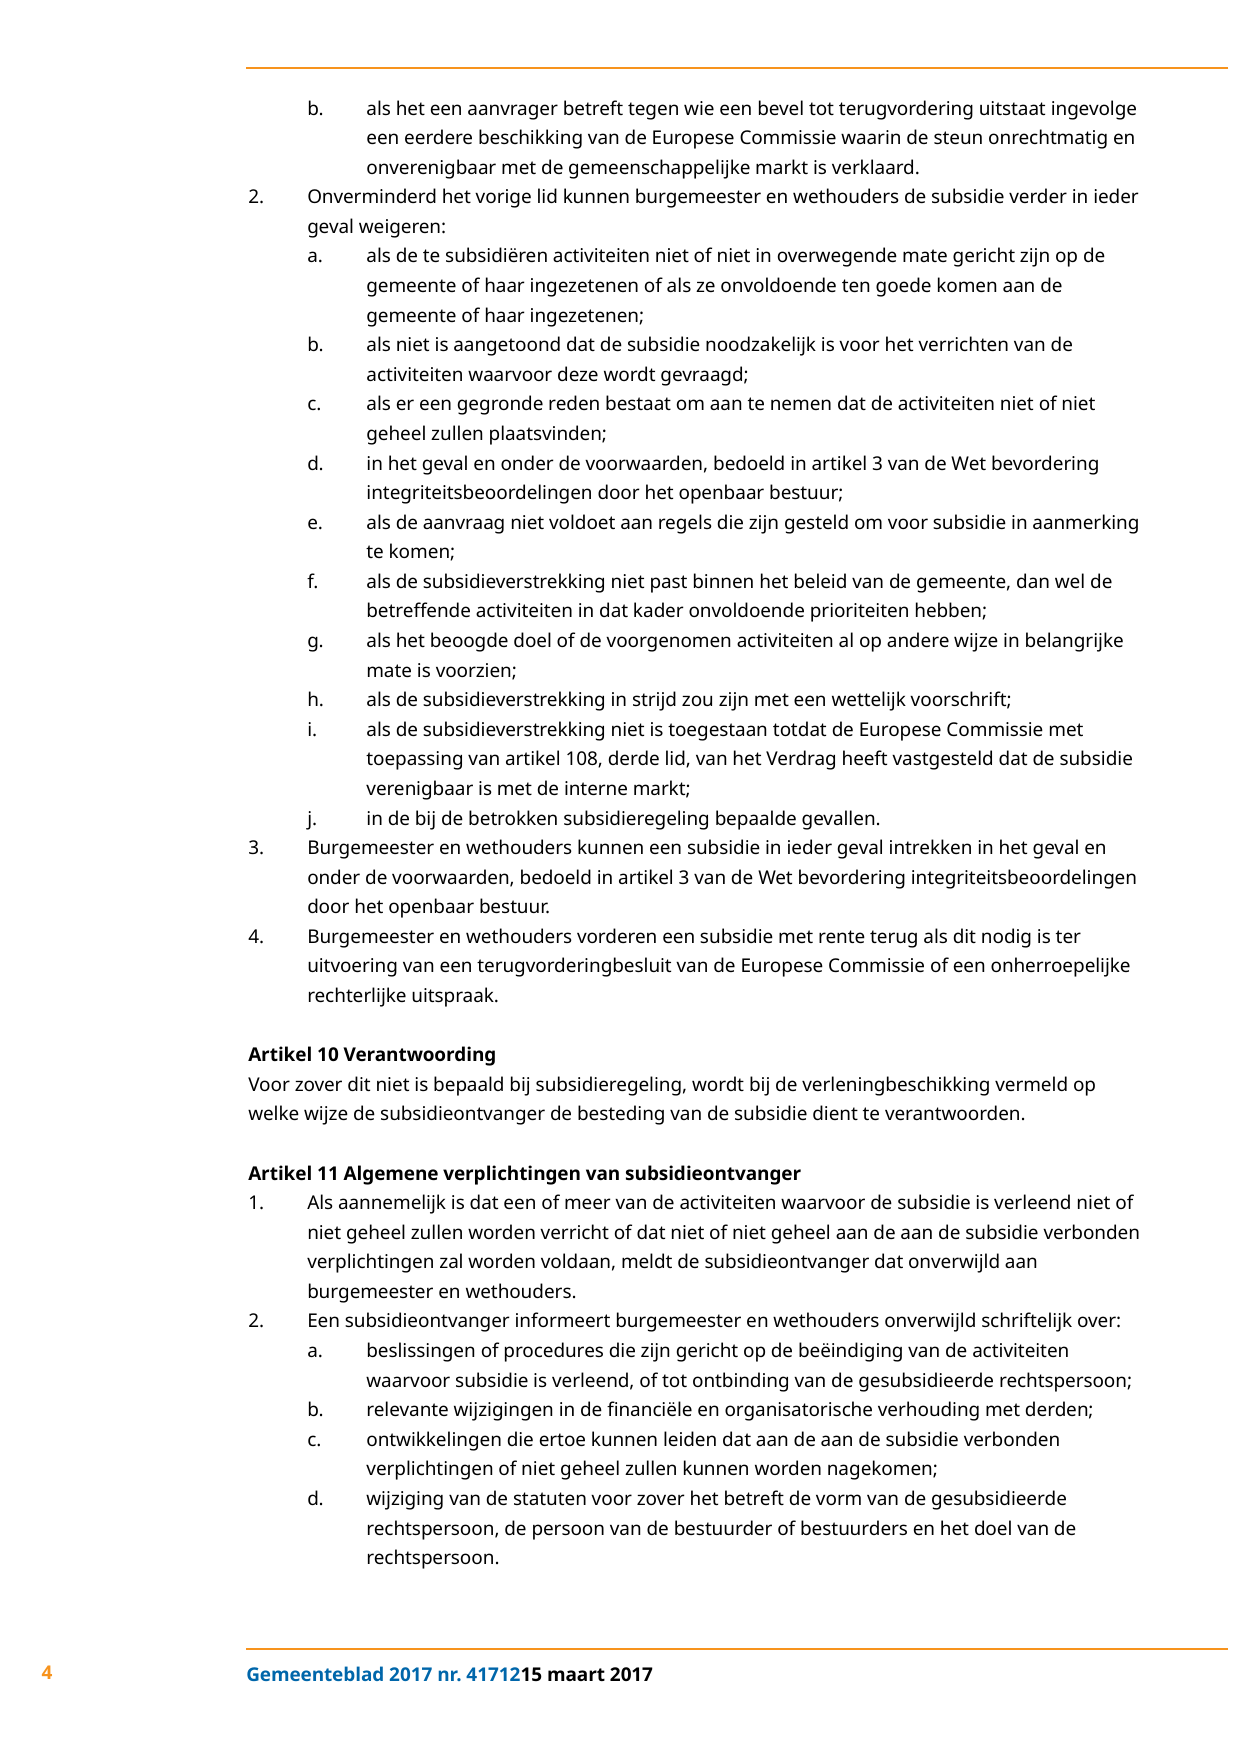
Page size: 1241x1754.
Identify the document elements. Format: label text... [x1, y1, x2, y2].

list Een subsidieontvanger informeert burgemeester en wethouders onverwijld schriftelijk over: [248, 1308, 1152, 1333]
list Burgemeester en wethouders vorderen een subsidie met rente terug als dit nodig is ter uitvoering van een terugvorderingbesluit van de Europese Commissie of een onherroepelijke rechterlijke uitspraak. [248, 923, 1152, 1008]
list als niet is aangetoond dat de subsidie noodzakelijk is voor het verrichten van de activiteiten waarvoor deze wordt gevraagd; [307, 331, 1152, 387]
list als het een aanvrager betreft tegen wie een bevel tot terugvordering uitstaat ingevolge een eerdere beschikking van de Europese Commissie waarin de steun onrechtmatig en onverenigbaar met de gemeenschappelijke markt is verklaard. [307, 95, 1152, 180]
list in de bij de betrokken subsidieregeling bepaalde gevallen. [307, 805, 1152, 831]
list als de subsidieverstrekking niet is toegestaan totdat de Europese Commissie met toepassing van artikel 108, derde lid, van het Verdrag heeft vastgesteld dat de subsidie verenigbaar is met de interne markt; [307, 716, 1152, 801]
text Voor zover dit niet is bepaald bij subsidieregeling, wordt bij de verleningbeschikking vermeld op welke wijze de subsidieontvanger de besteding van de subsidie dient te verantwoorden. [248, 1071, 1152, 1126]
list beslissingen of procedures die zijn gericht op de beëindiging van de activiteiten waarvoor subsidie is verleend, of tot ontbinding van de gesubsidieerde rechtspersoon; [307, 1337, 1152, 1393]
list Onverminderd het vorige lid kunnen burgemeester en wethouders de subsidie verder in ieder geval weigeren: [248, 183, 1152, 239]
list als de subsidieverstrekking niet past binnen het beleid van de gemeente, dan wel de betreffende activiteiten in dat kader onvoldoende prioriteiten hebben; [307, 568, 1152, 623]
list als de aanvraag niet voldoet aan regels die zijn gesteld om voor subsidie in aanmerking te komen; [307, 509, 1152, 564]
picture [41, 47, 231, 172]
list wijziging van de statuten voor zover het betreft de vorm van de gesubsidieerde rechtspersoon, de persoon van de bestuurder of bestuurders en het doel van de rechtspersoon. [307, 1485, 1152, 1570]
list relevante wijzigingen in de financiële en organisatorische verhouding met derden; [307, 1396, 1152, 1422]
text Artikel 10 Verantwoording [248, 1041, 1152, 1067]
list als de subsidieverstrekking in strijd zou zijn met een wettelijk voorschrift; [307, 686, 1152, 712]
list Burgemeester en wethouders kunnen een subsidie in ieder geval intrekken in het geval en onder de voorwaarden, bedoeld in artikel 3 van de Wet bevordering integriteitsbeoordelingen door het openbaar bestuur. [248, 834, 1152, 919]
list ontwikkelingen die ertoe kunnen leiden dat aan de aan de subsidie verbonden verplichtingen of niet geheel zullen kunnen worden nagekomen; [307, 1426, 1152, 1481]
list als het beoogde doel of de voorgenomen activiteiten al op andere wijze in belangrijke mate is voorzien; [307, 627, 1152, 683]
list in het geval en onder de voorwaarden, bedoeld in artikel 3 van de Wet bevordering integriteitsbeoordelingen door het openbaar bestuur; [307, 450, 1152, 505]
text Artikel 11 Algemene verplichtingen van subsidieontvanger [248, 1160, 1152, 1186]
list als er een gegronde reden bestaat om aan te nemen dat de activiteiten niet of niet geheel zullen plaatsvinden; [307, 391, 1152, 446]
list Als aannemelijk is dat een of meer van de activiteiten waarvoor de subsidie is verleend niet of niet geheel zullen worden verricht of dat niet of niet geheel aan de aan de subsidie verbonden verplichtingen zal worden voldaan, meldt de subsidieontvanger dat onverwijld aan burgemeester en wethouders. [248, 1189, 1152, 1304]
list als de te subsidiëren activiteiten niet of niet in overwegende mate gericht zijn op de gemeente of haar ingezetenen of als ze onvoldoende ten goede komen aan de gemeente of haar ingezetenen; [307, 243, 1152, 328]
